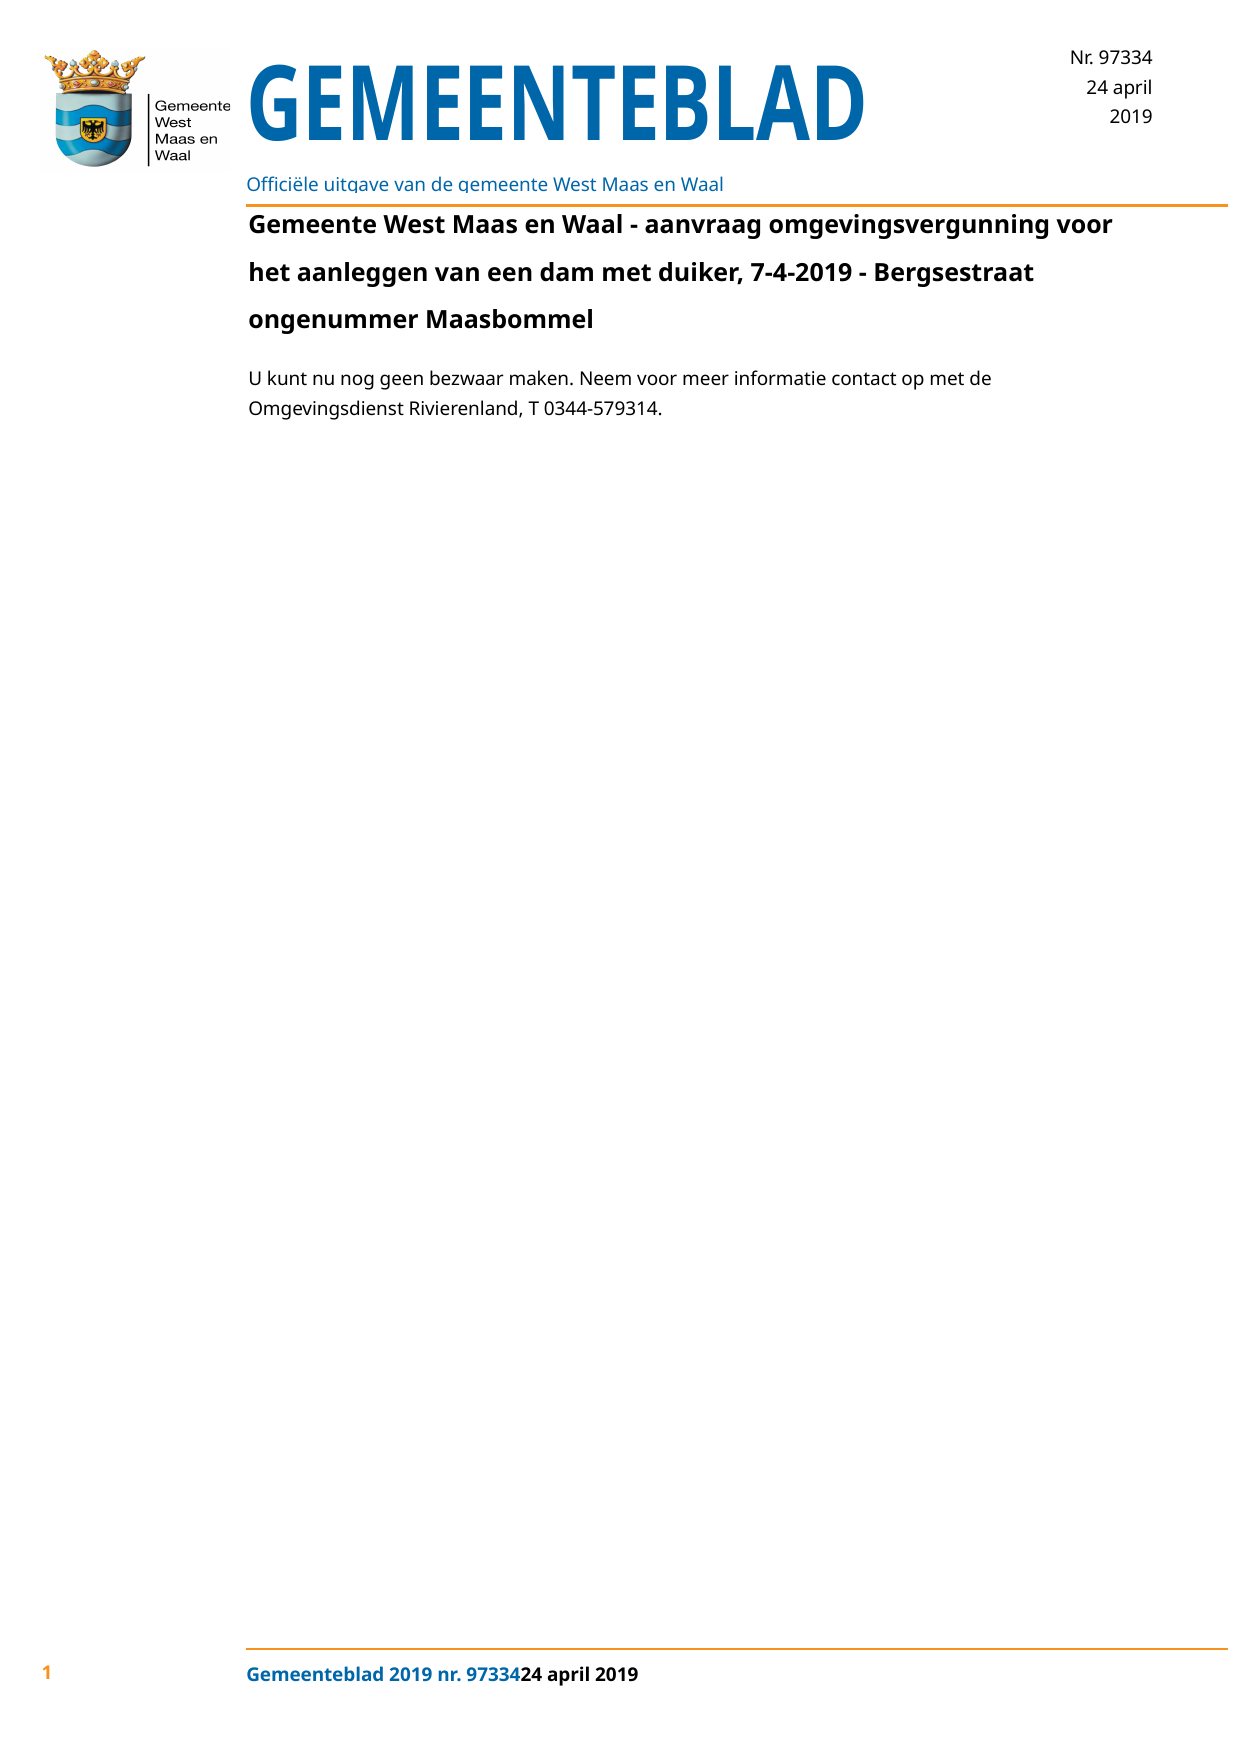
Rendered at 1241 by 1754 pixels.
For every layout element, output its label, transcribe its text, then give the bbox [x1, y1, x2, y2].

text U kunt nu nog geen bezwaar maken. Neem voor meer informatie contact op met de Omgevingsdienst Rivierenland, T 0344-579314. [248, 366, 1152, 421]
text Gemeente West Maas en Waal - aanvraag omgevingsvergunning voor het aanleggen van een dam met duiker, 7-4-2019 - Bergsestraat ongenummer Maasbommel [248, 207, 1152, 336]
picture [41, 47, 231, 172]
